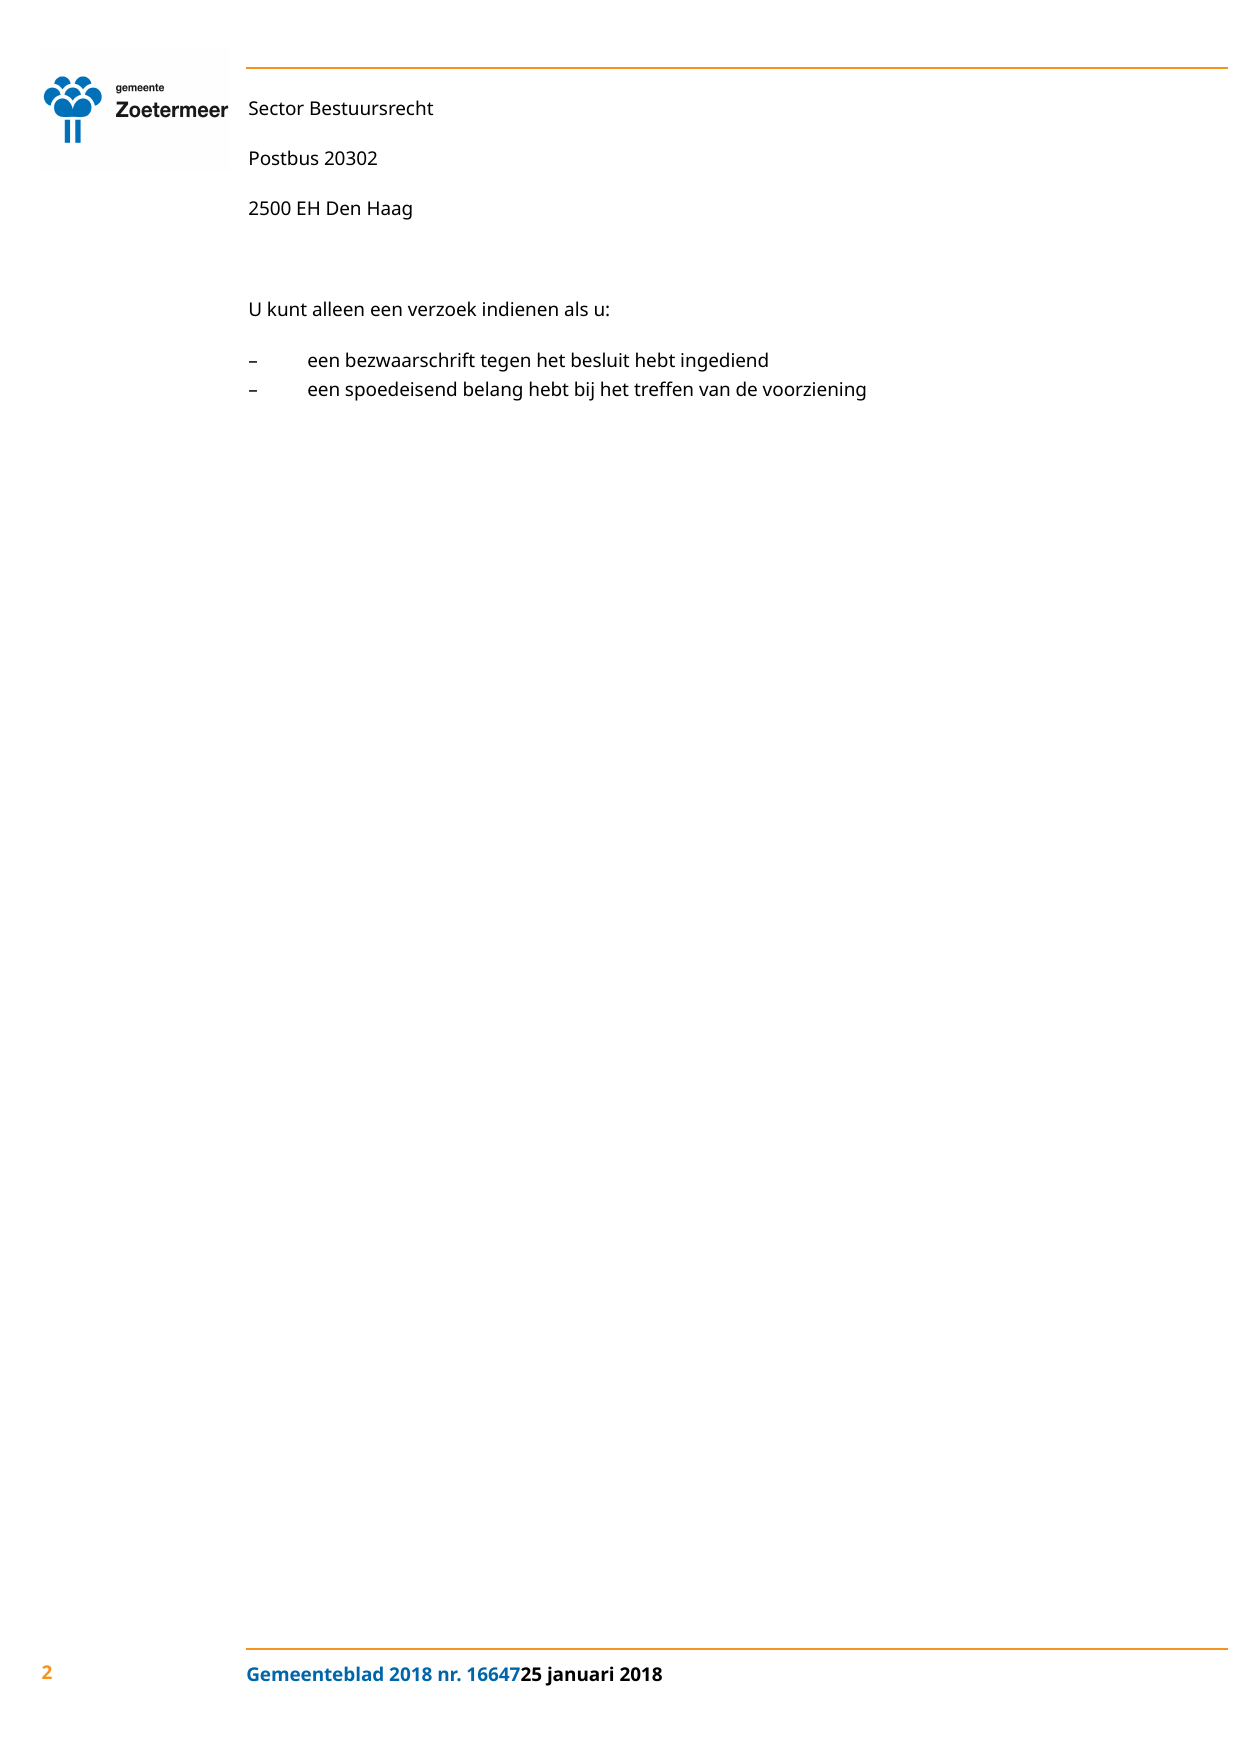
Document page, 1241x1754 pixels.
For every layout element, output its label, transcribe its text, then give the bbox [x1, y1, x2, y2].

list een spoedeisend belang hebt bij het treffen van de voorziening [248, 376, 1152, 402]
text 2500 EH Den Haag [248, 196, 1152, 221]
text U kunt alleen een verzoek indienen als u: [248, 296, 1152, 322]
text Sector Bestuursrecht [248, 95, 1152, 121]
list een bezwaarschrift tegen het besluit hebt ingediend [248, 347, 1152, 373]
text Postbus 20302 [248, 145, 1152, 171]
picture [41, 47, 231, 172]
